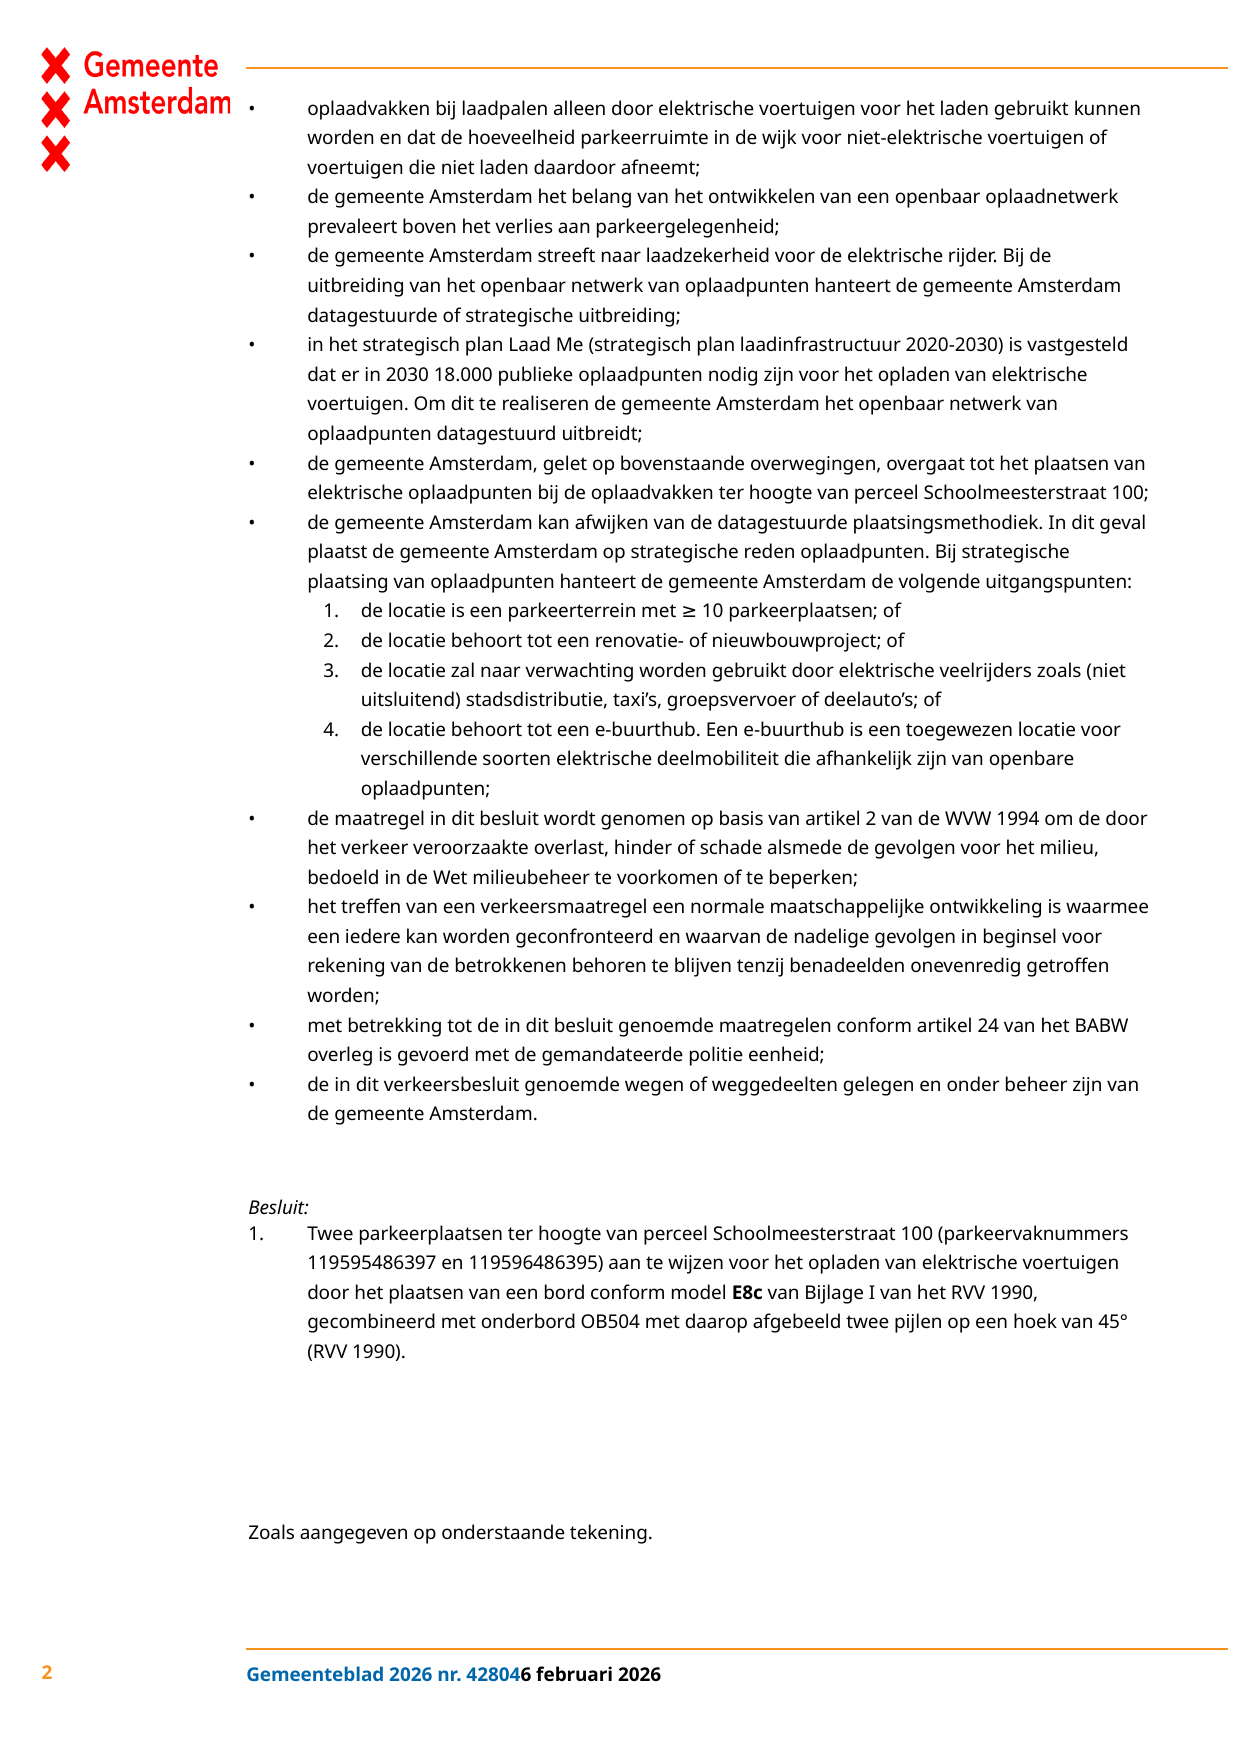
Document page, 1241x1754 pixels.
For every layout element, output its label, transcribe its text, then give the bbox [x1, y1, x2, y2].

list de locatie is een parkeerterrein met ≥ 10 parkeerplaatsen; of [323, 598, 1152, 623]
list oplaadvakken bij laadpalen alleen door elektrische voertuigen voor het laden gebruikt kunnen worden en dat de hoeveelheid parkeerruimte in de wijk voor niet-elektrische voertuigen of voertuigen die niet laden daardoor afneemt; [248, 95, 1152, 180]
text Besluit: [248, 1194, 1152, 1220]
list met betrekking tot de in dit besluit genoemde maatregelen conform artikel 24 van het BABW overleg is gevoerd met de gemandateerde politie eenheid; [248, 1012, 1152, 1067]
list de gemeente Amsterdam kan afwijken van de datagestuurde plaatsingsmethodiek. In dit geval plaatst de gemeente Amsterdam op strategische reden oplaadpunten. Bij strategische plaatsing van oplaadpunten hanteert de gemeente Amsterdam de volgende uitgangspunten: [248, 509, 1152, 594]
list de maatregel in dit besluit wordt genomen op basis van artikel 2 van de WVW 1994 om de door het verkeer veroorzaakte overlast, hinder of schade alsmede de gevolgen voor het milieu, bedoeld in de Wet milieubeheer te voorkomen of te beperken; [248, 805, 1152, 890]
list de locatie behoort tot een e-buurthub. Een e-buurthub is een toegewezen locatie voor verschillende soorten elektrische deelmobiliteit die afhankelijk zijn van openbare oplaadpunten; [323, 716, 1152, 801]
list de locatie behoort tot een renovatie- of nieuwbouwproject; of [323, 627, 1152, 653]
list de gemeente Amsterdam, gelet op bovenstaande overwegingen, overgaat tot het plaatsen van elektrische oplaadpunten bij de oplaadvakken ter hoogte van perceel Schoolmeesterstraat 100; [248, 450, 1152, 505]
list de in dit verkeersbesluit genoemde wegen of weggedeelten gelegen en onder beheer zijn van de gemeente Amsterdam. [248, 1071, 1152, 1126]
list Twee parkeerplaatsen ter hoogte van perceel Schoolmeesterstraat 100 (parkeervaknummers 119595486397 en 119596486395) aan te wijzen voor het opladen van elektrische voertuigen door het plaatsen van een bord conform model E8c van Bijlage I van het RVV 1990, gecombineerd met onderbord OB504 met daarop afgebeeld twee pijlen op een hoek van 45° (RVV 1990). [248, 1220, 1152, 1364]
list de locatie zal naar verwachting worden gebruikt door elektrische veelrijders zoals (niet uitsluitend) stadsdistributie, taxi’s, groepsvervoer of deelauto’s; of [323, 657, 1152, 712]
picture [41, 47, 231, 172]
list het treffen van een verkeersmaatregel een normale maatschappelijke ontwikkeling is waarmee een iedere kan worden geconfronteerd en waarvan de nadelige gevolgen in beginsel voor rekening van de betrokkenen behoren te blijven tenzij benadeelden onevenredig getroffen worden; [248, 893, 1152, 1008]
list de gemeente Amsterdam het belang van het ontwikkelen van een openbaar oplaadnetwerk prevaleert boven het verlies aan parkeergelegenheid; [248, 183, 1152, 239]
list de gemeente Amsterdam streeft naar laadzekerheid voor de elektrische rijder. Bij de uitbreiding van het openbaar netwerk van oplaadpunten hanteert de gemeente Amsterdam datagestuurde of strategische uitbreiding; [248, 243, 1152, 328]
text Zoals aangegeven op onderstaande tekening. [248, 1519, 1152, 1545]
list in het strategisch plan Laad Me (strategisch plan laadinfrastructuur 2020-2030) is vastgesteld dat er in 2030 18.000 publieke oplaadpunten nodig zijn voor het opladen van elektrische voertuigen. Om dit te realiseren de gemeente Amsterdam het openbaar netwerk van oplaadpunten datagestuurd uitbreidt; [248, 331, 1152, 446]
